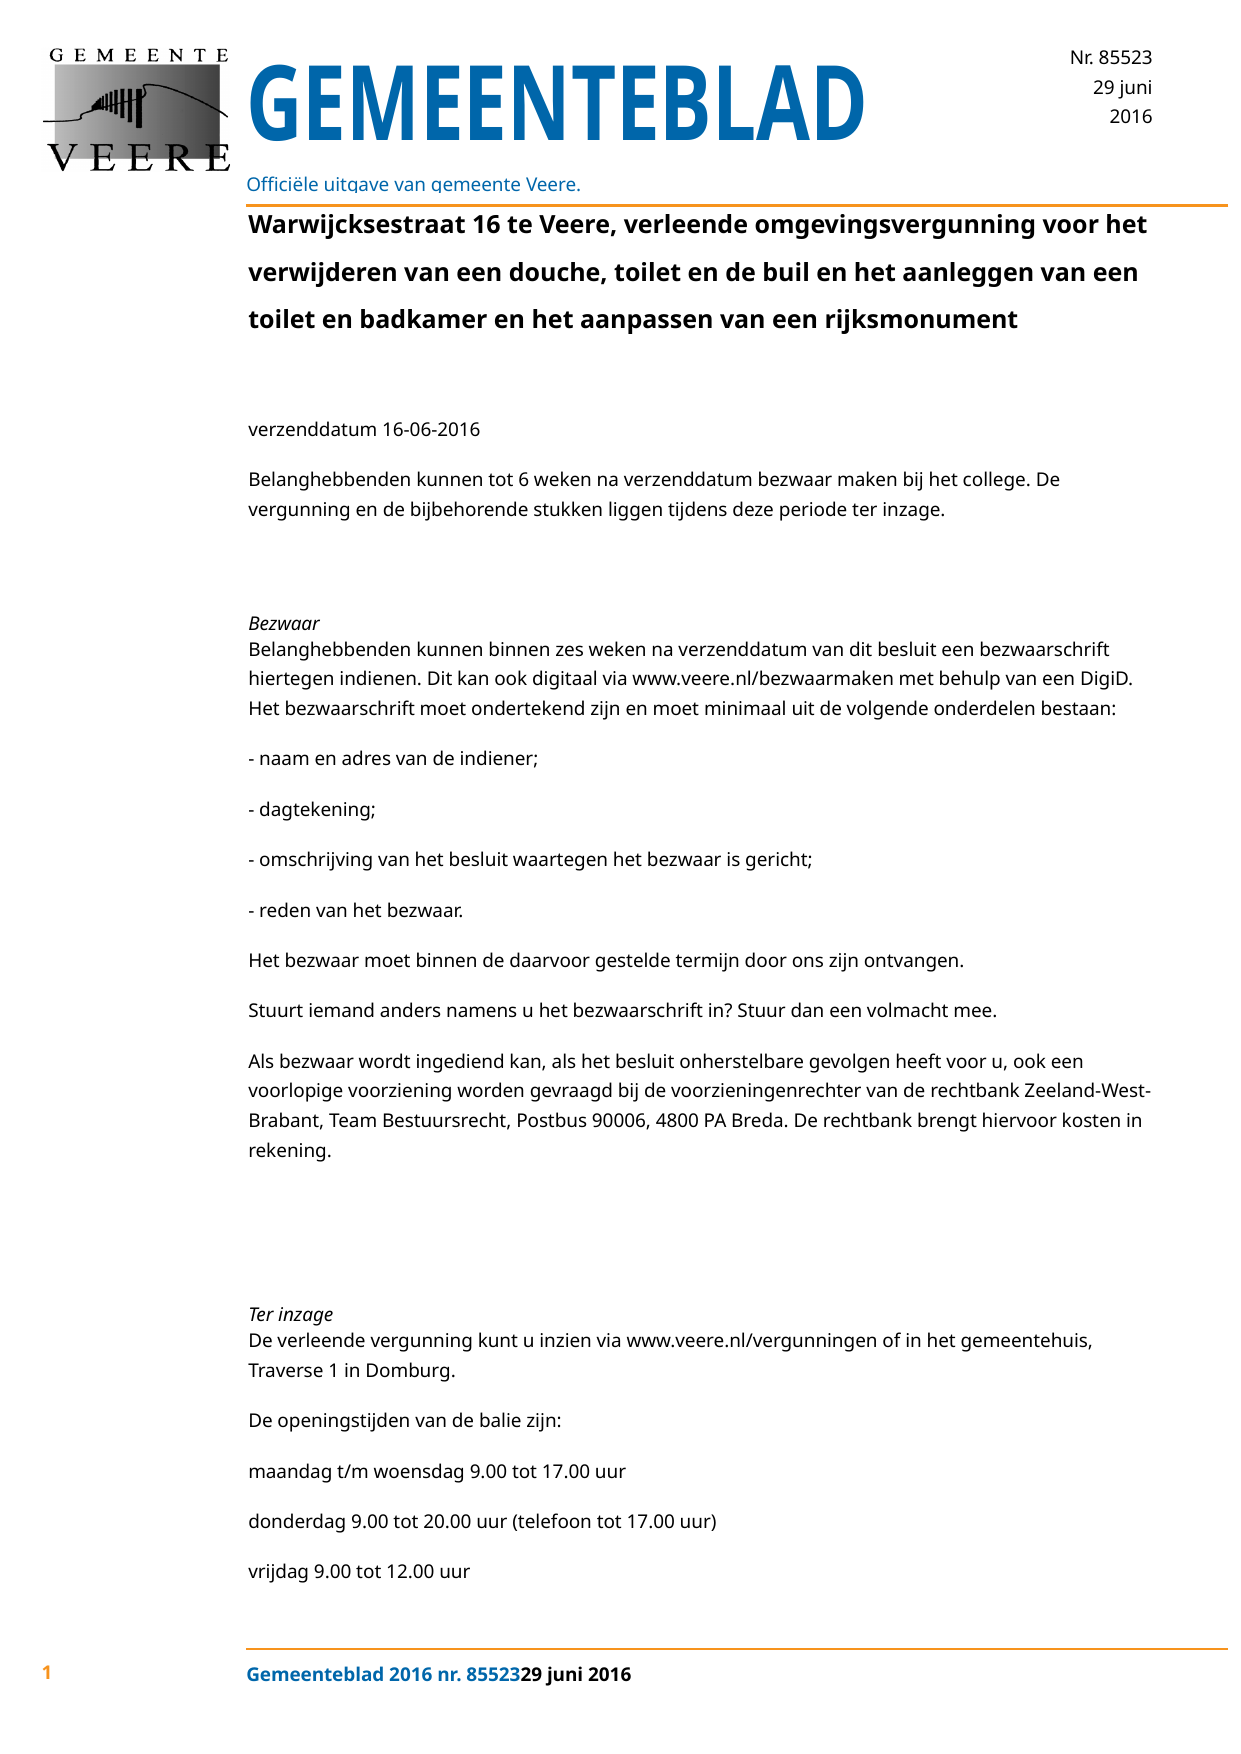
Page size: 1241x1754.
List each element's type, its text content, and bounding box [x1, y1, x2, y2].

text verzenddatum 16-06-2016 [248, 416, 1152, 442]
text Warwijcksestraat 16 te Veere, verleende omgevingsvergunning voor het verwijderen van een douche, toilet en de buil en het aanleggen van een toilet en badkamer en het aanpassen van een rijksmonument [248, 207, 1152, 336]
text - omschrijving van het besluit waartegen het bezwaar is gericht; [248, 846, 1152, 872]
text Stuurt iemand anders namens u het bezwaarschrift in? Stuur dan een volmacht mee. [248, 998, 1152, 1023]
picture [41, 47, 231, 172]
text - reden van het bezwaar. [248, 897, 1152, 923]
text - dagtekening; [248, 796, 1152, 822]
text Bezwaar [248, 610, 1152, 636]
text Het bezwaar moet binnen de daarvoor gestelde termijn door ons zijn ontvangen. [248, 947, 1152, 973]
text vrijdag 9.00 tot 12.00 uur [248, 1559, 1152, 1584]
text - naam en adres van de indiener; [248, 746, 1152, 771]
text Belanghebbenden kunnen tot 6 weken na verzenddatum bezwaar maken bij het college. De vergunning en de bijbehorende stukken liggen tijdens deze periode ter inzage. [248, 466, 1152, 522]
text maandag t/m woensdag 9.00 tot 17.00 uur [248, 1458, 1152, 1483]
text De openingstijden van de balie zijn: [248, 1407, 1152, 1433]
text Als bezwaar wordt ingediend kan, als het besluit onherstelbare gevolgen heeft voor u, ook een voorlopige voorziening worden gevraagd bij de voorzieningenrechter van de rechtbank Zeeland-West-Brabant, Team Bestuursrecht, Postbus 90006, 4800 PA Breda. De rechtbank brengt hiervoor kosten in rekening. [248, 1048, 1152, 1163]
text Ter inzage [248, 1302, 1152, 1327]
text Belanghebbenden kunnen binnen zes weken na verzenddatum van dit besluit een bezwaarschrift hiertegen indienen. Dit kan ook digitaal via www.veere.nl/bezwaarmaken met behulp van een DigiD. Het bezwaarschrift moet ondertekend zijn en moet minimaal uit de volgende onderdelen bestaan: [248, 636, 1152, 721]
text De verleende vergunning kunt u inzien via www.veere.nl/vergunningen of in het gemeentehuis, Traverse 1 in Domburg. [248, 1327, 1152, 1383]
text donderdag 9.00 tot 20.00 uur (telefoon tot 17.00 uur) [248, 1508, 1152, 1534]
